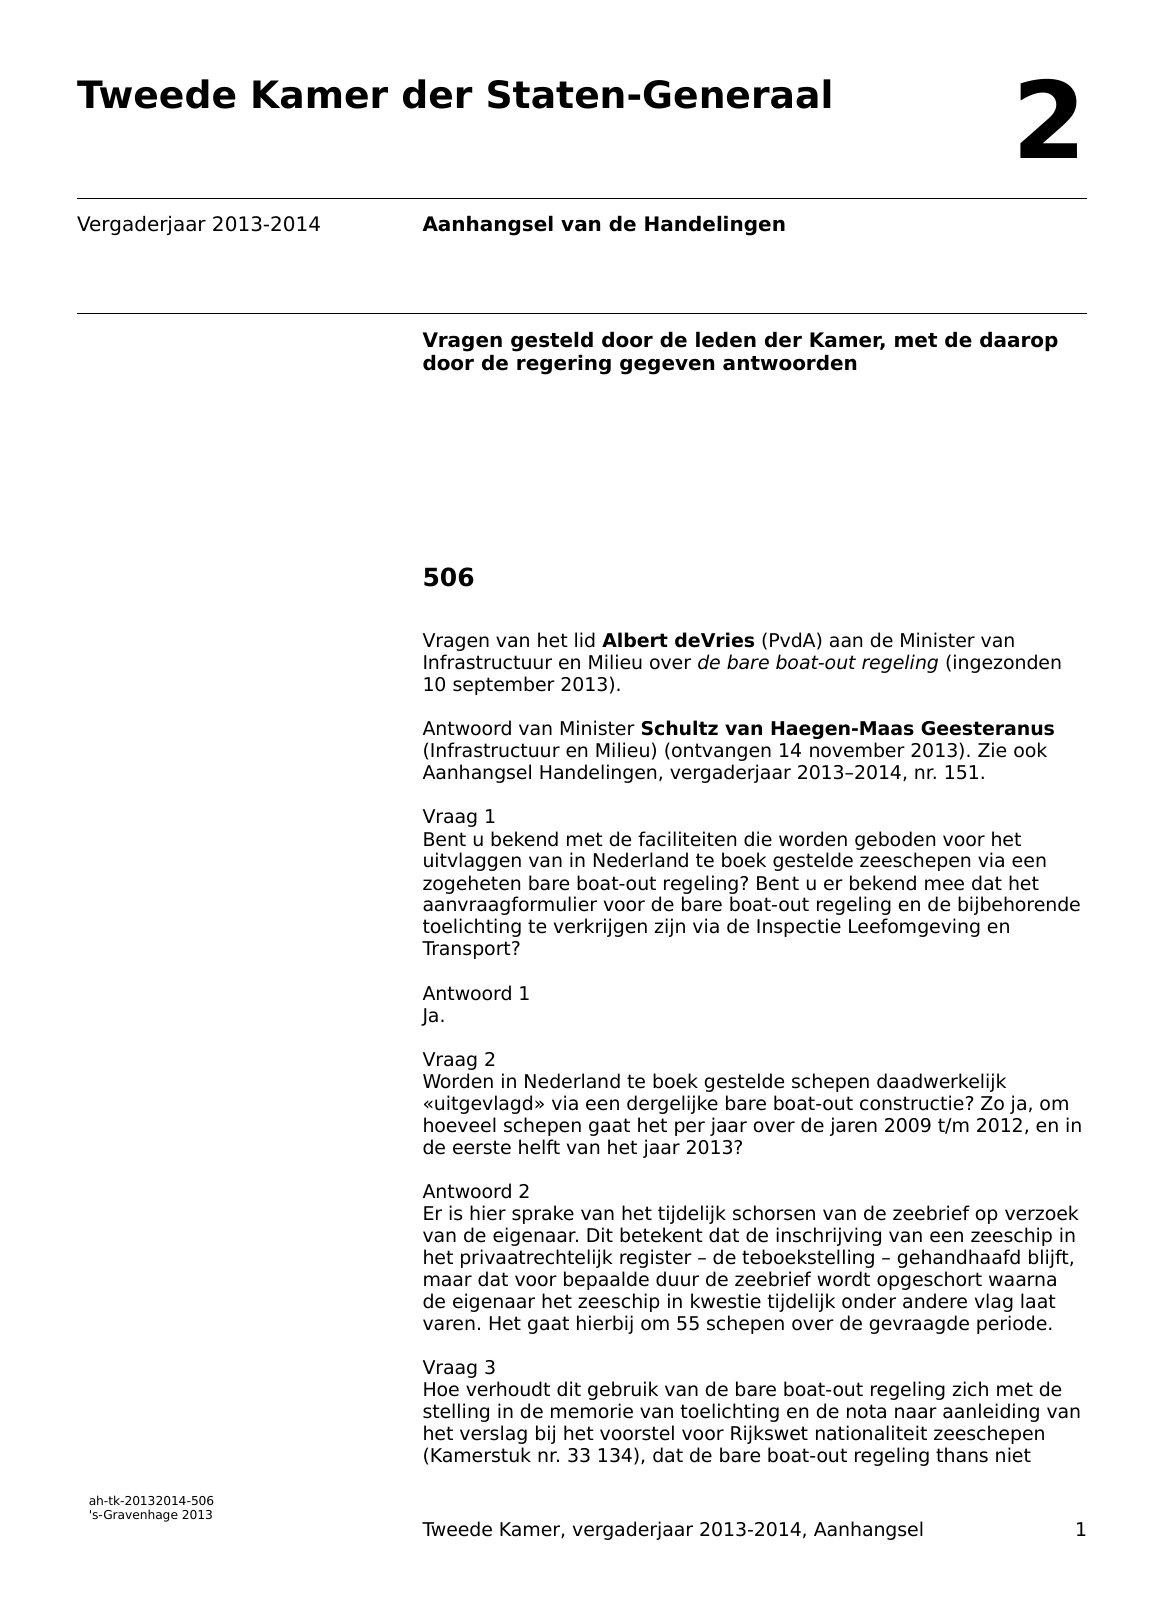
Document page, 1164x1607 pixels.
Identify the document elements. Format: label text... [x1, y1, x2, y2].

text 506 [422, 563, 1087, 592]
text ah-tk-20132014-506 [88, 1494, 323, 1508]
table_header 2 [886, 59, 1087, 198]
text Vraag 2 [422, 1049, 1087, 1071]
table_cell [77, 314, 422, 375]
text Vraag 3 [422, 1357, 1087, 1379]
text 's-Gravenhage 2013 [88, 1508, 323, 1522]
table_cell Vergaderjaar 2013-2014 [77, 199, 422, 313]
text Vragen van het lid Albert deVries (PvdA) aan de Minister van Infrastructuur en Milieu over de bare boat-out regeling (ingezonden 10 september 2013). [422, 630, 1087, 696]
table_cell Vragen gesteld door de leden der Kamer, met de daarop door de regering gegeven antwoorden [422, 314, 1087, 375]
text Antwoord van Minister Schultz van Haegen-Maas Geesteranus (Infrastructuur en Milieu) (ontvangen 14 november 2013). Zie ook Aanhangsel Handelingen, vergaderjaar 2013–2014, nr. 151. [422, 718, 1087, 784]
text Antwoord 2 [422, 1181, 1087, 1203]
text Antwoord 1 [422, 982, 1087, 1004]
text Hoe verhoudt dit gebruik van de bare boat-out regeling zich met de stelling in de memorie van toelichting en de nota naar aanleiding van het verslag bij het voorstel voor Rijkswet nationaliteit zeeschepen (Kamerstuk nr. 33 134), dat de bare boat-out regeling thans niet [422, 1379, 1087, 1467]
table_header Tweede Kamer der Staten-Generaal [77, 59, 886, 198]
text Er is hier sprake van het tijdelijk schorsen van de zeebrief op verzoek van de eigenaar. Dit betekent dat de inschrijving van een zeeschip in het privaatrechtelijk register – de teboekstelling – gehandhaafd blijft, maar dat voor bepaalde duur de zeebrief wordt opgeschort waarna de eigenaar het zeeschip in kwestie tijdelijk onder andere vlag laat varen. Het gaat hierbij om 55 schepen over de gevraagde periode. [422, 1203, 1087, 1334]
text Ja. [422, 1004, 1087, 1026]
table_cell Aanhangsel van de Handelingen [422, 199, 1087, 313]
text Worden in Nederland te boek gestelde schepen daadwerkelijk «uitgevlagd» via een dergelijke bare boat-out constructie? Zo ja, om hoeveel schepen gaat het per jaar over de jaren 2009 t/m 2012, en in de eerste helft van het jaar 2013? [422, 1071, 1087, 1158]
text Bent u bekend met de faciliteiten die worden geboden voor het uitvlaggen van in Nederland te boek gestelde zeeschepen via een zogeheten bare boat-out regeling? Bent u er bekend mee dat het aanvraagformulier voor de bare boat-out regeling en de bijbehorende toelichting te verkrijgen zijn via de Inspectie Leefomgeving en Transport? [422, 828, 1087, 960]
text Vraag 1 [422, 806, 1087, 828]
